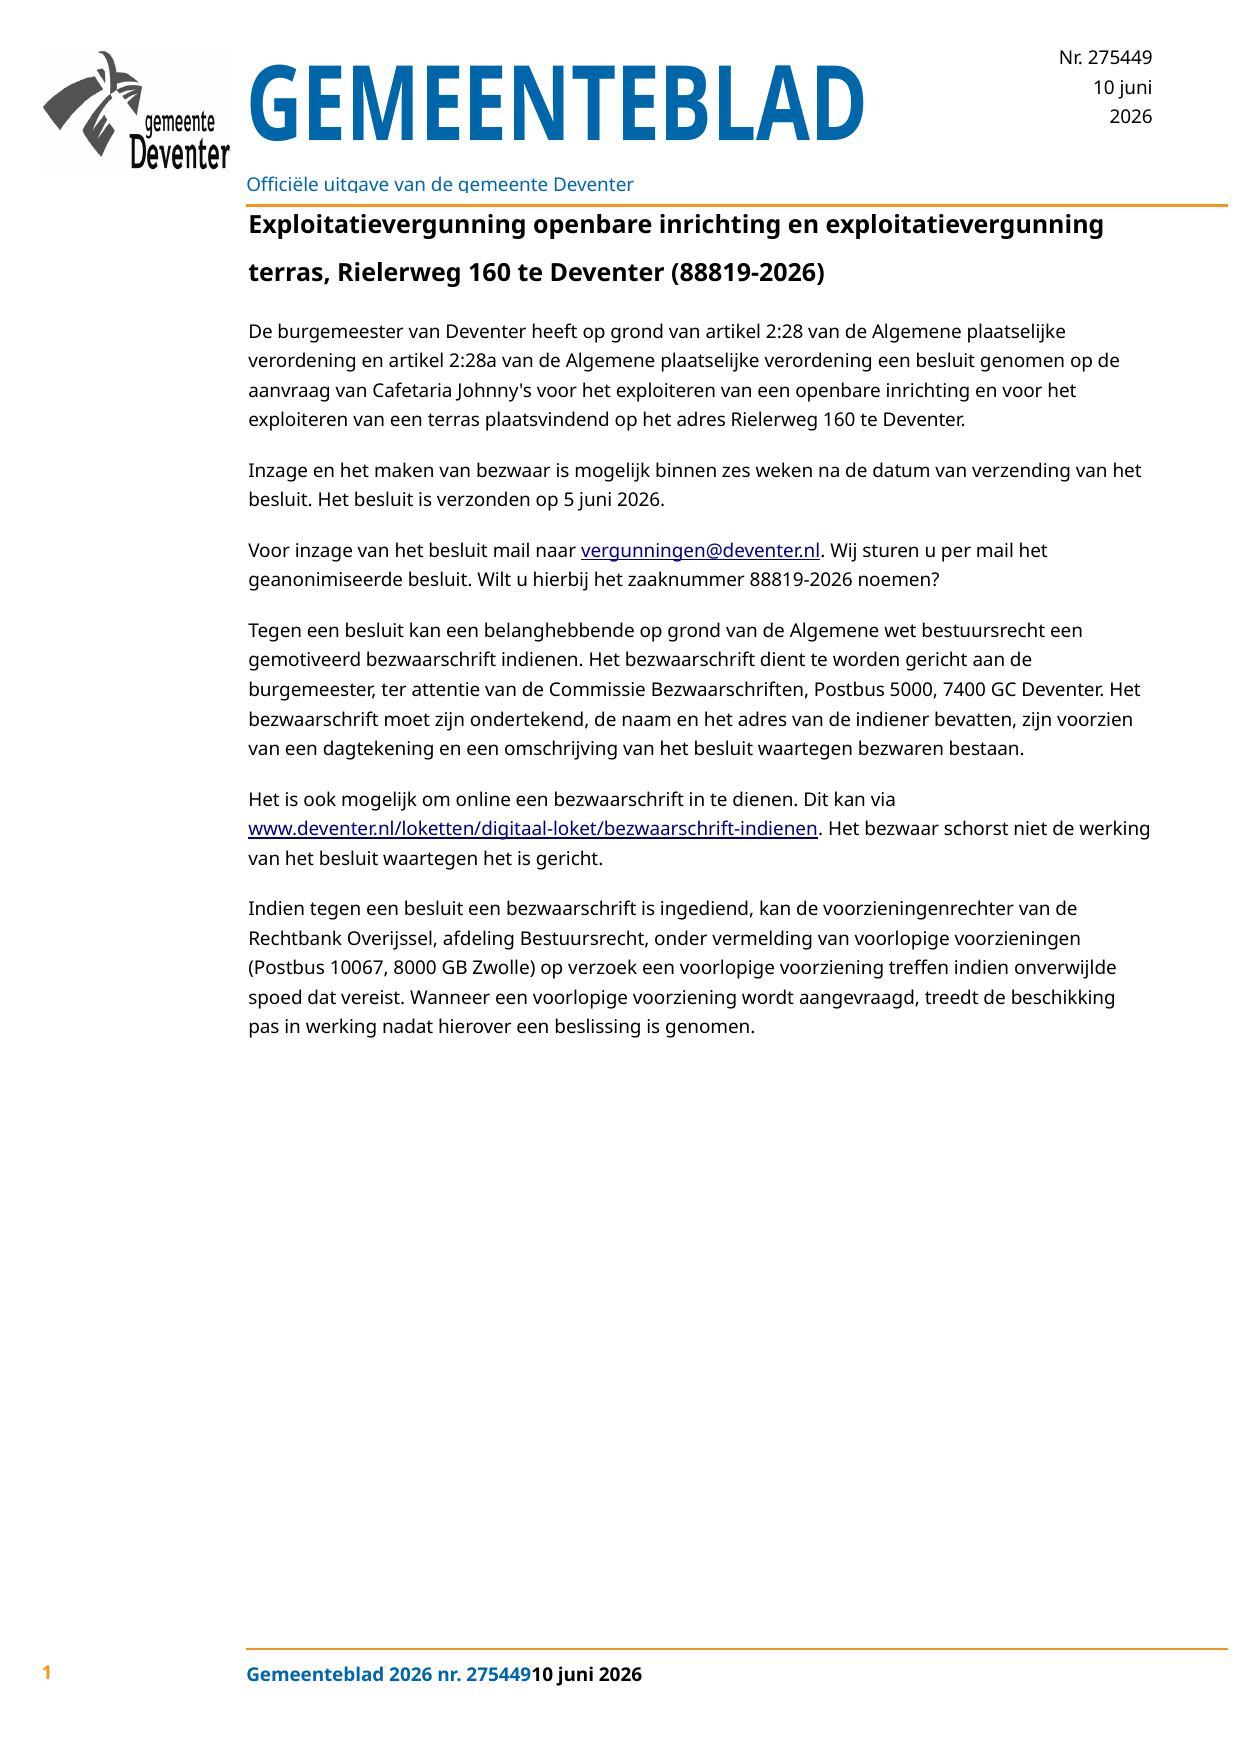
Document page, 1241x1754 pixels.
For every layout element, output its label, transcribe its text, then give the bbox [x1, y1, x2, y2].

text Voor inzage van het besluit mail naar vergunningen@deventer.nl. Wij sturen u per mail het geanonimiseerde besluit. Wilt u hierbij het zaaknummer 88819-2026 noemen? [248, 537, 1152, 592]
text Het is ook mogelijk om online een bezwaarschrift in te dienen. Dit kan via www.deventer.nl/loketten/digitaal-loket/bezwaarschrift-indienen. Het bezwaar schorst niet de werking van het besluit waartegen het is gericht. [248, 786, 1152, 871]
text De burgemeester van Deventer heeft op grond van artikel 2:28 van de Algemene plaatselijke verordening en artikel 2:28a van de Algemene plaatselijke verordening een besluit genomen op de aanvraag van Cafetaria Johnny's voor het exploiteren van een openbare inrichting en voor het exploiteren van een terras plaatsvindend op het adres Rielerweg 160 te Deventer. [248, 318, 1152, 432]
text Inzage en het maken van bezwaar is mogelijk binnen zes weken na de datum van verzending van het besluit. Het besluit is verzonden op 5 juni 2026. [248, 457, 1152, 512]
picture [41, 47, 231, 172]
text Tegen een besluit kan een belanghebbende op grond van de Algemene wet bestuursrecht een gemotiveerd bezwaarschrift indienen. Het bezwaarschrift dient te worden gericht aan de burgemeester, ter attentie van de Commissie Bezwaarschriften, Postbus 5000, 7400 GC Deventer. Het bezwaarschrift moet zijn ondertekend, de naam en het adres van de indiener bevatten, zijn voorzien van een dagtekening en een omschrijving van het besluit waartegen bezwaren bestaan. [248, 617, 1152, 761]
text Indien tegen een besluit een bezwaarschrift is ingediend, kan de voorzieningenrechter van de Rechtbank Overijssel, afdeling Bestuursrecht, onder vermelding van voorlopige voorzieningen (Postbus 10067, 8000 GB Zwolle) op verzoek een voorlopige voorziening treffen indien onverwijlde spoed dat vereist. Wanneer een voorlopige voorziening wordt aangevraagd, treedt de beschikking pas in werking nadat hierover een beslissing is genomen. [248, 895, 1152, 1039]
text Exploitatievergunning openbare inrichting en exploitatievergunning terras, Rielerweg 160 te Deventer (88819-2026) [248, 207, 1152, 288]
